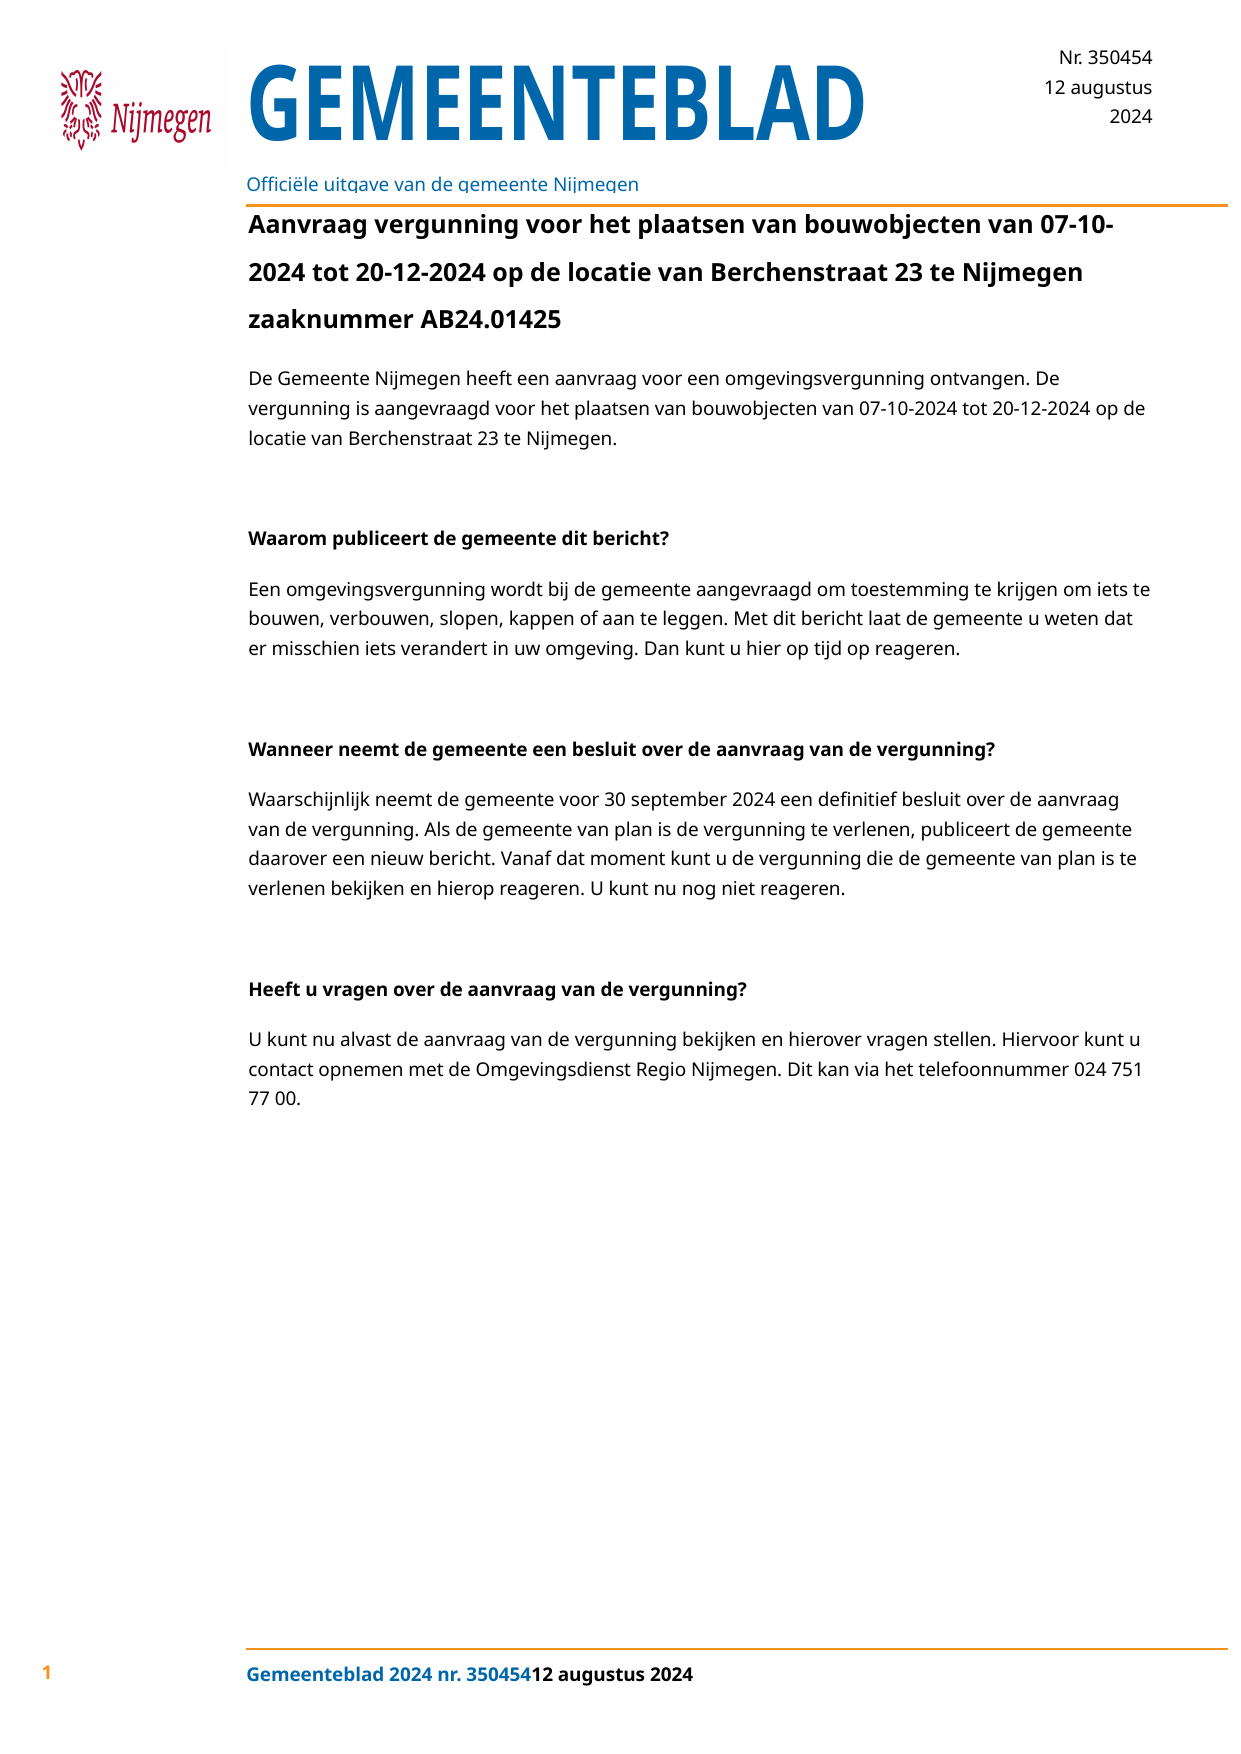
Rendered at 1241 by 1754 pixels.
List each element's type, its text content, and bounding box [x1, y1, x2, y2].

picture [41, 47, 231, 172]
text Waarschijnlijk neemt de gemeente voor 30 september 2024 een definitief besluit over de aanvraag van de vergunning. Als de gemeente van plan is de vergunning te verlenen, publiceert de gemeente daarover een nieuw bericht. Vanaf dat moment kunt u de vergunning die de gemeente van plan is te verlenen bekijken en hierop reageren. U kunt nu nog niet reageren. [248, 786, 1152, 901]
text Wanneer neemt de gemeente een besluit over de aanvraag van de vergunning? [248, 736, 1152, 762]
text De Gemeente Nijmegen heeft een aanvraag voor een omgevingsvergunning ontvangen. De vergunning is aangevraagd voor het plaatsen van bouwobjecten van 07-10-2024 tot 20-12-2024 op de locatie van Berchenstraat 23 te Nijmegen. [248, 366, 1152, 450]
text Heeft u vragen over de aanvraag van de vergunning? [248, 976, 1152, 1002]
text Aanvraag vergunning voor het plaatsen van bouwobjecten van 07-10-2024 tot 20-12-2024 op de locatie van Berchenstraat 23 te Nijmegen zaaknummer AB24.01425 [248, 207, 1152, 336]
text U kunt nu alvast de aanvraag van de vergunning bekijken en hierover vragen stellen. Hiervoor kunt u contact opnemen met de Omgevingsdienst Regio Nijmegen. Dit kan via het telefoonnummer 024 751 77 00. [248, 1026, 1152, 1111]
text Waarom publiceert de gemeente dit bericht? [248, 526, 1152, 551]
text Een omgevingsvergunning wordt bij de gemeente aangevraagd om toestemming te krijgen om iets te bouwen, verbouwen, slopen, kappen of aan te leggen. Met dit bericht laat de gemeente u weten dat er misschien iets verandert in uw omgeving. Dan kunt u hier op tijd op reageren. [248, 576, 1152, 661]
